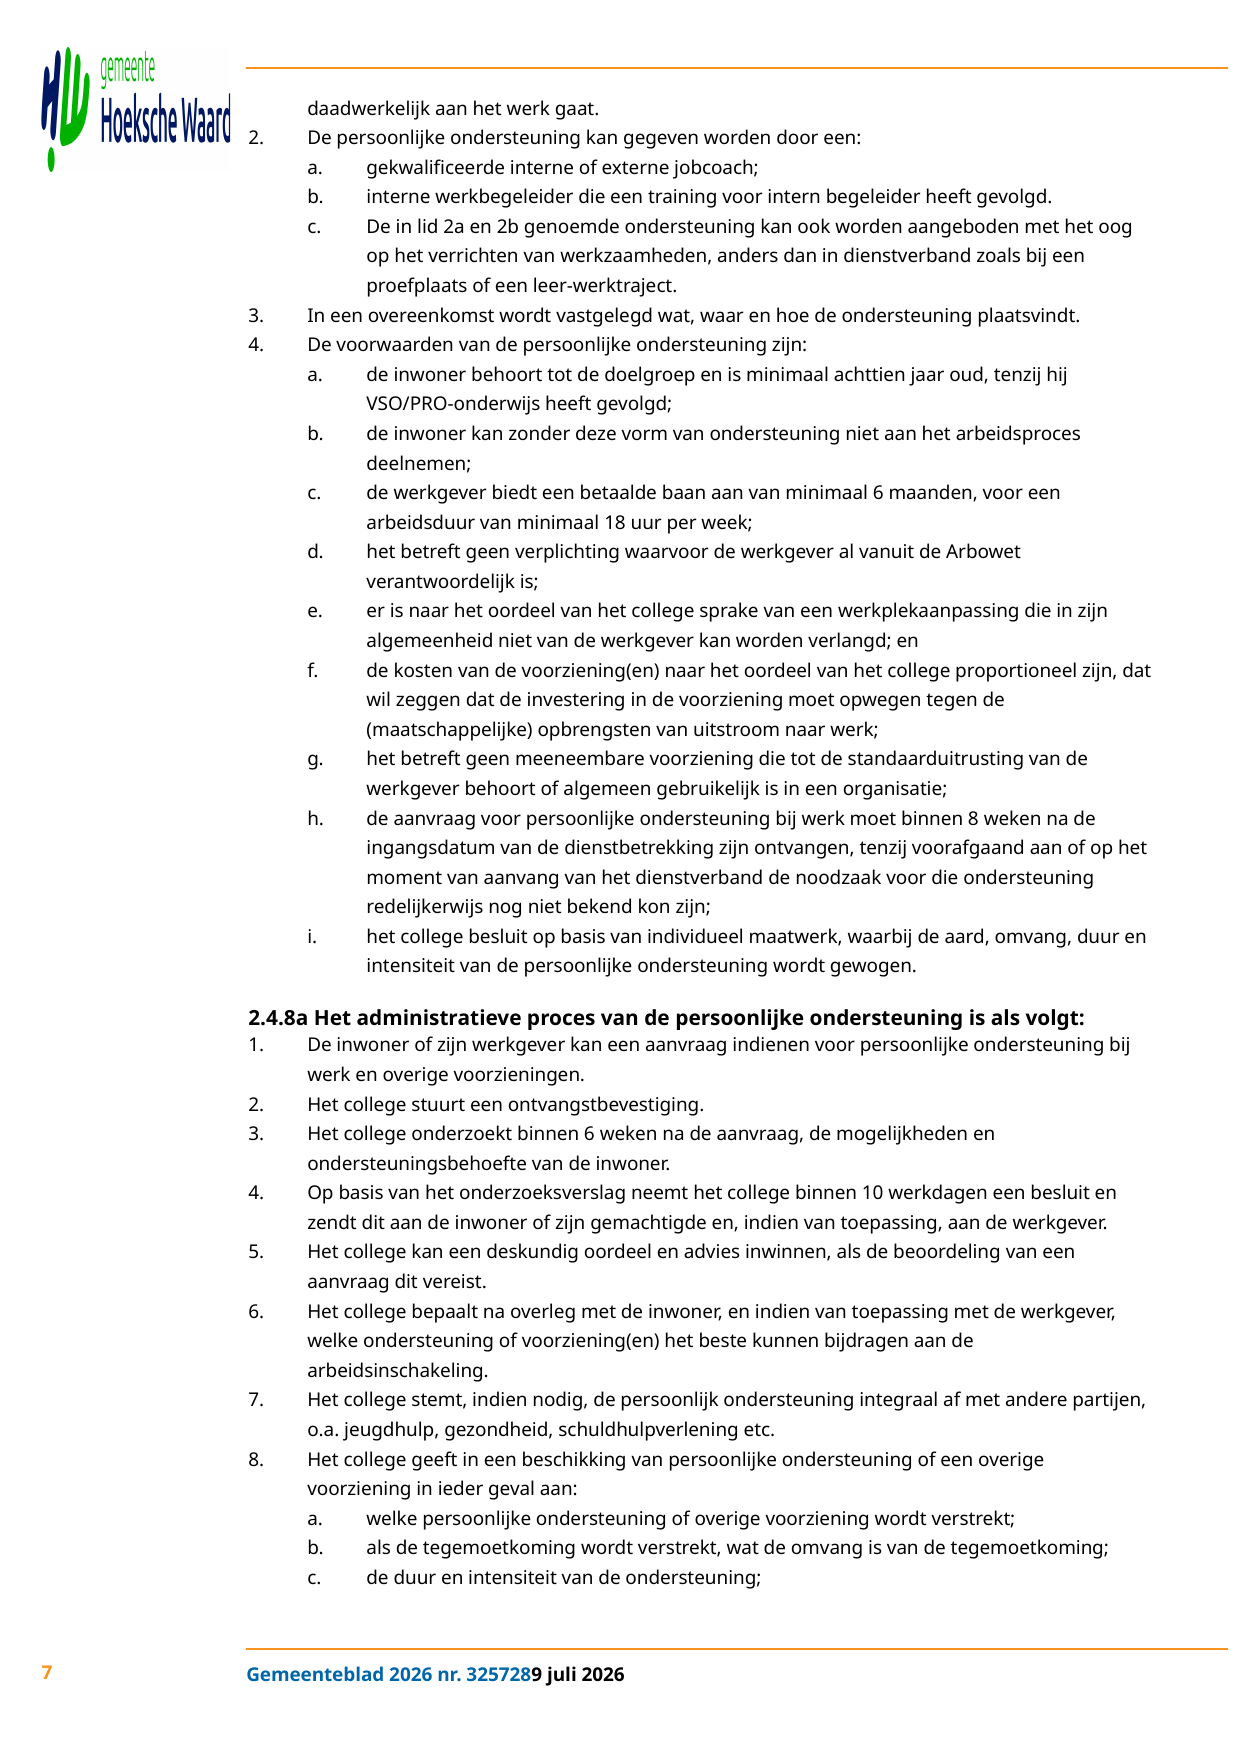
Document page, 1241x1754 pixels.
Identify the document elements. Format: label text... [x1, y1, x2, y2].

list de inwoner behoort tot de doelgroep en is minimaal achttien jaar oud, tenzij hij VSO/PRO-onderwijs heeft gevolgd; [307, 361, 1152, 416]
list gekwalificeerde interne of externe jobcoach; [307, 154, 1152, 180]
list de kosten van de voorziening(en) naar het oordeel van het college proportioneel zijn, dat wil zeggen dat de investering in de voorziening moet opwegen tegen de (maatschappelijke) opbrengsten van uitstroom naar werk; [307, 657, 1152, 742]
list De persoonlijke ondersteuning kan gegeven worden door een: [248, 124, 1152, 150]
list Het college onderzoekt binnen 6 weken na de aanvraag, de mogelijkheden en ondersteuningsbehoefte van de inwoner. [248, 1120, 1152, 1176]
list daadwerkelijk aan het werk gaat. [248, 95, 1152, 121]
list De inwoner of zijn werkgever kan een aanvraag indienen voor persoonlijke ondersteuning bij werk en overige voorzieningen. [248, 1032, 1152, 1087]
list de werkgever biedt een betaalde baan aan van minimaal 6 maanden, voor een arbeidsduur van minimaal 18 uur per week; [307, 479, 1152, 535]
list de aanvraag voor persoonlijke ondersteuning bij werk moet binnen 8 weken na de ingangsdatum van de dienstbetrekking zijn ontvangen, tenzij voorafgaand aan of op het moment van aanvang van het dienstverband de noodzaak voor die ondersteuning redelijkerwijs nog niet bekend kon zijn; [307, 805, 1152, 919]
list Het college bepaalt na overleg met de inwoner, en indien van toepassing met de werkgever, welke ondersteuning of voorziening(en) het beste kunnen bijdragen aan de arbeidsinschakeling. [248, 1298, 1152, 1383]
list interne werkbegeleider die een training voor intern begeleider heeft gevolgd. [307, 183, 1152, 209]
list In een overeenkomst wordt vastgelegd wat, waar en hoe de ondersteuning plaatsvindt. [248, 302, 1152, 328]
list De voorwaarden van de persoonlijke ondersteuning zijn: [248, 331, 1152, 357]
list De in lid 2a en 2b genoemde ondersteuning kan ook worden aangeboden met het oog op het verrichten van werkzaamheden, anders dan in dienstverband zoals bij een proefplaats of een leer-werktraject. [307, 213, 1152, 298]
list welke persoonlijke ondersteuning of overige voorziening wordt verstrekt; [307, 1505, 1152, 1531]
list het betreft geen meeneembare voorziening die tot de standaarduitrusting van de werkgever behoort of algemeen gebruikelijk is in een organisatie; [307, 746, 1152, 801]
list Het college stuurt een ontvangstbevestiging. [248, 1091, 1152, 1116]
list de inwoner kan zonder deze vorm van ondersteuning niet aan het arbeidsproces deelnemen; [307, 420, 1152, 476]
list het college besluit op basis van individueel maatwerk, waarbij de aard, omvang, duur en intensiteit van de persoonlijke ondersteuning wordt gewogen. [307, 923, 1152, 978]
list Het college kan een deskundig oordeel en advies inwinnen, als de beoordeling van een aanvraag dit vereist. [248, 1239, 1152, 1294]
text 2.4.8a Het administratieve proces van de persoonlijke ondersteuning is als volgt: [248, 1003, 1152, 1032]
list Het college geeft in een beschikking van persoonlijke ondersteuning of een overige voorziening in ieder geval aan: [248, 1446, 1152, 1501]
list het betreft geen verplichting waarvoor de werkgever al vanuit de Arbowet verantwoordelijk is; [307, 538, 1152, 594]
list als de tegemoetkoming wordt verstrekt, wat de omvang is van de tegemoetkoming; [307, 1534, 1152, 1560]
list Het college stemt, indien nodig, de persoonlijk ondersteuning integraal af met andere partijen, o.a. jeugdhulp, gezondheid, schuldhulpverlening etc. [248, 1387, 1152, 1442]
list er is naar het oordeel van het college sprake van een werkplekaanpassing die in zijn algemeenheid niet van de werkgever kan worden verlangd; en [307, 598, 1152, 653]
list Op basis van het onderzoeksverslag neemt het college binnen 10 werkdagen een besluit en zendt dit aan de inwoner of zijn gemachtigde en, indien van toepassing, aan de werkgever. [248, 1179, 1152, 1235]
picture [41, 47, 231, 172]
list de duur en intensiteit van de ondersteuning; [307, 1564, 1152, 1590]
